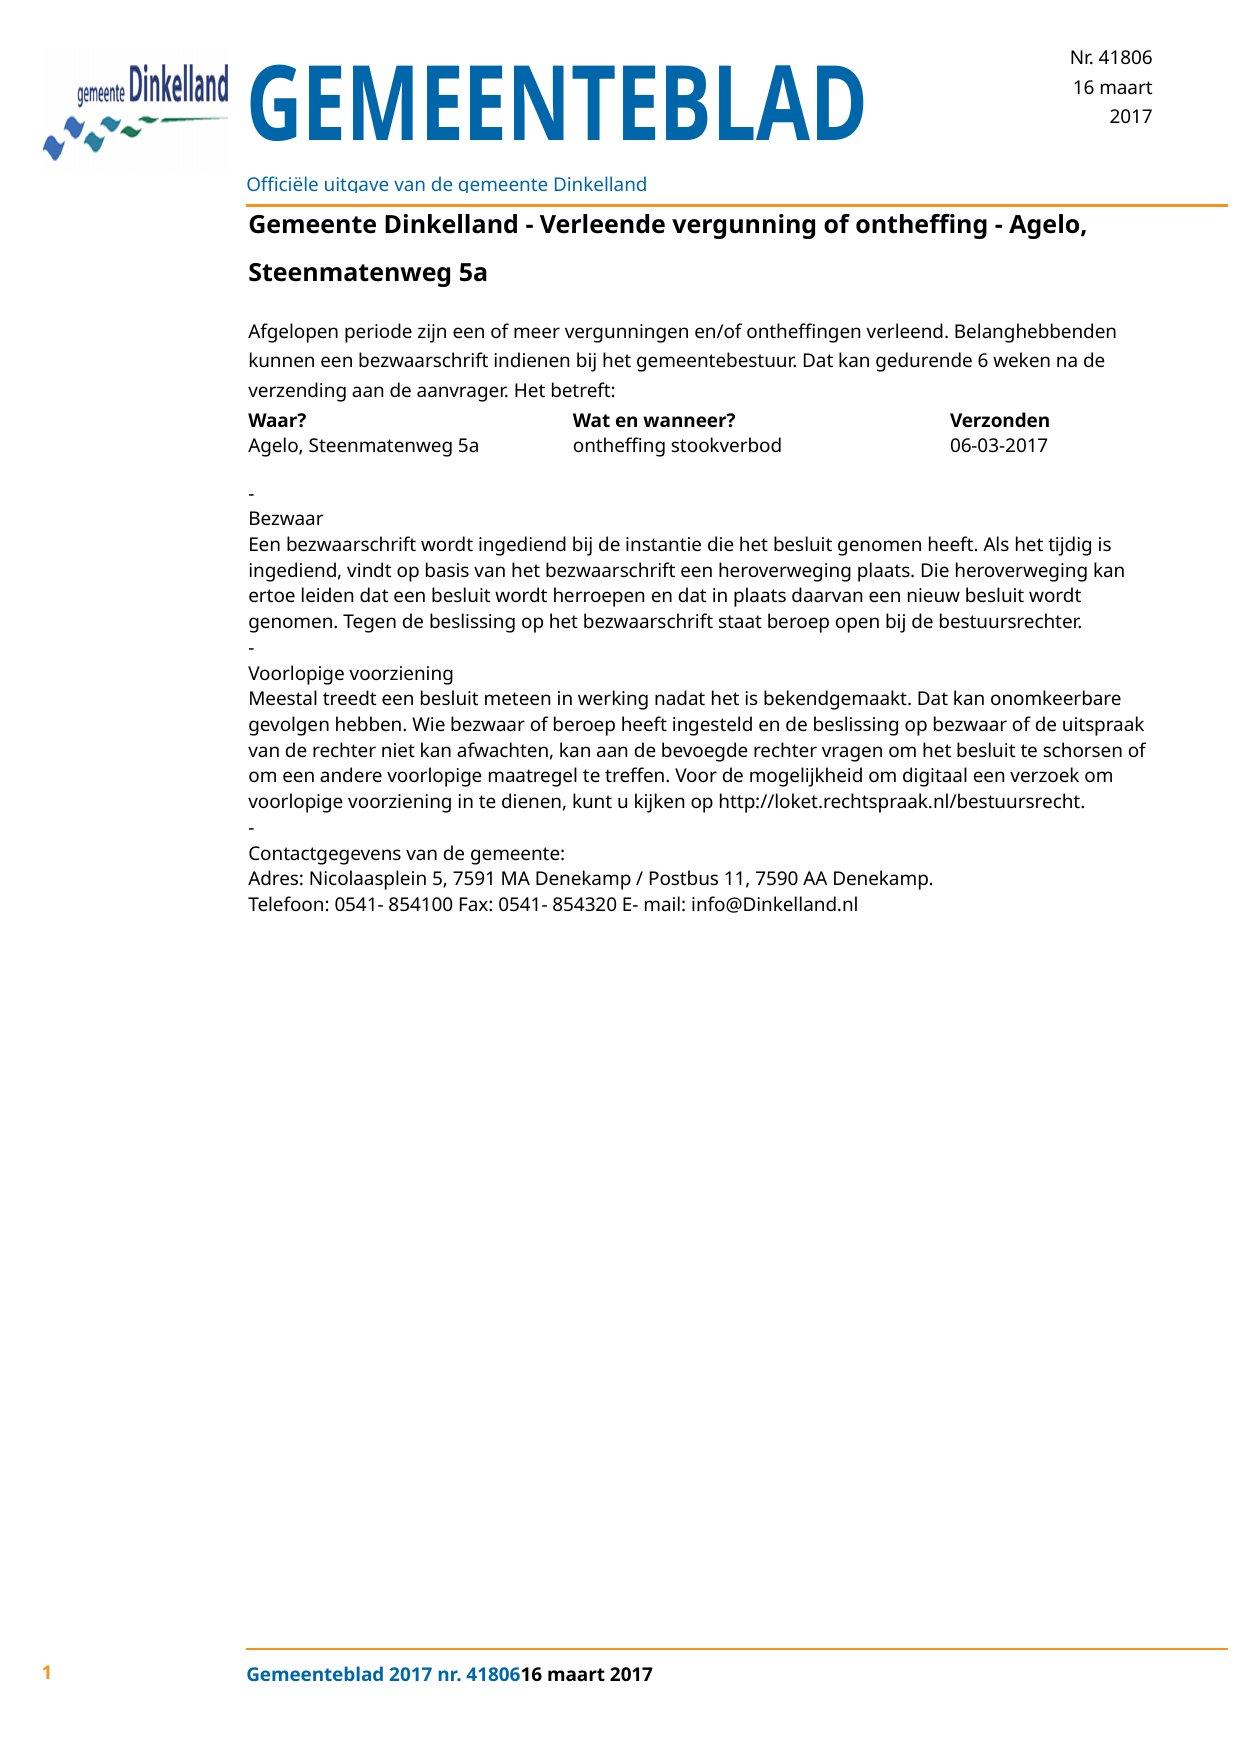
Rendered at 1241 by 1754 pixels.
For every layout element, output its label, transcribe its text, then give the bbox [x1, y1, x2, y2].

table_header Verzonden [950, 407, 1152, 432]
text - [248, 814, 1152, 840]
table_cell 06-03-2017 [950, 433, 1152, 458]
text Bezwaar [248, 505, 1152, 531]
text Afgelopen periode zijn een of meer vergunningen en/of ontheffingen verleend. Belanghebbenden kunnen een bezwaarschrift indienen bij het gemeentebestuur. Dat kan gedurende 6 weken na de verzending aan de aanvrager. Het betreft: [248, 318, 1152, 403]
text Telefoon: 0541- 854100 Fax: 0541- 854320 E- mail: info@Dinkelland.nl [248, 891, 1152, 917]
text Meestal treedt een besluit meteen in werking nadat het is bekendgemaakt. Dat kan onomkeerbare gevolgen hebben. Wie bezwaar of beroep heeft ingesteld en de beslissing op bezwaar of de uitspraak van de rechter niet kan afwachten, kan aan de bevoegde rechter vragen om het besluit te schorsen of om een andere voorlopige maatregel te treffen. Voor de mogelijkheid om digitaal een verzoek om voorlopige voorziening in te dienen, kunt u kijken op http://loket.rechtspraak.nl/bestuursrecht. [248, 686, 1152, 814]
table_cell Agelo, Steenmatenweg 5a [248, 433, 573, 458]
text Een bezwaarschrift wordt ingediend bij de instantie die het besluit genomen heeft. Als het tijdig is ingediend, vindt op basis van het bezwaarschrift een heroverweging plaats. Die heroverweging kan ertoe leiden dat een besluit wordt herroepen en dat in plaats daarvan een nieuw besluit wordt genomen. Tegen de beslissing op het bezwaarschrift staat beroep open bij de bestuursrechter. [248, 531, 1152, 634]
text Voorlopige voorziening [248, 660, 1152, 686]
text - [248, 634, 1152, 660]
table_header Waar? [248, 407, 573, 432]
text Gemeente Dinkelland - Verleende vergunning of ontheffing - Agelo, Steenmatenweg 5a [248, 207, 1152, 288]
text - [248, 480, 1152, 505]
table_cell ontheffing stookverbod [573, 433, 950, 458]
picture [41, 47, 231, 172]
text Adres: Nicolaasplein 5, 7591 MA Denekamp / Postbus 11, 7590 AA Denekamp. [248, 866, 1152, 891]
table_header Wat en wanneer? [573, 407, 950, 432]
text Contactgegevens van de gemeente: [248, 840, 1152, 866]
